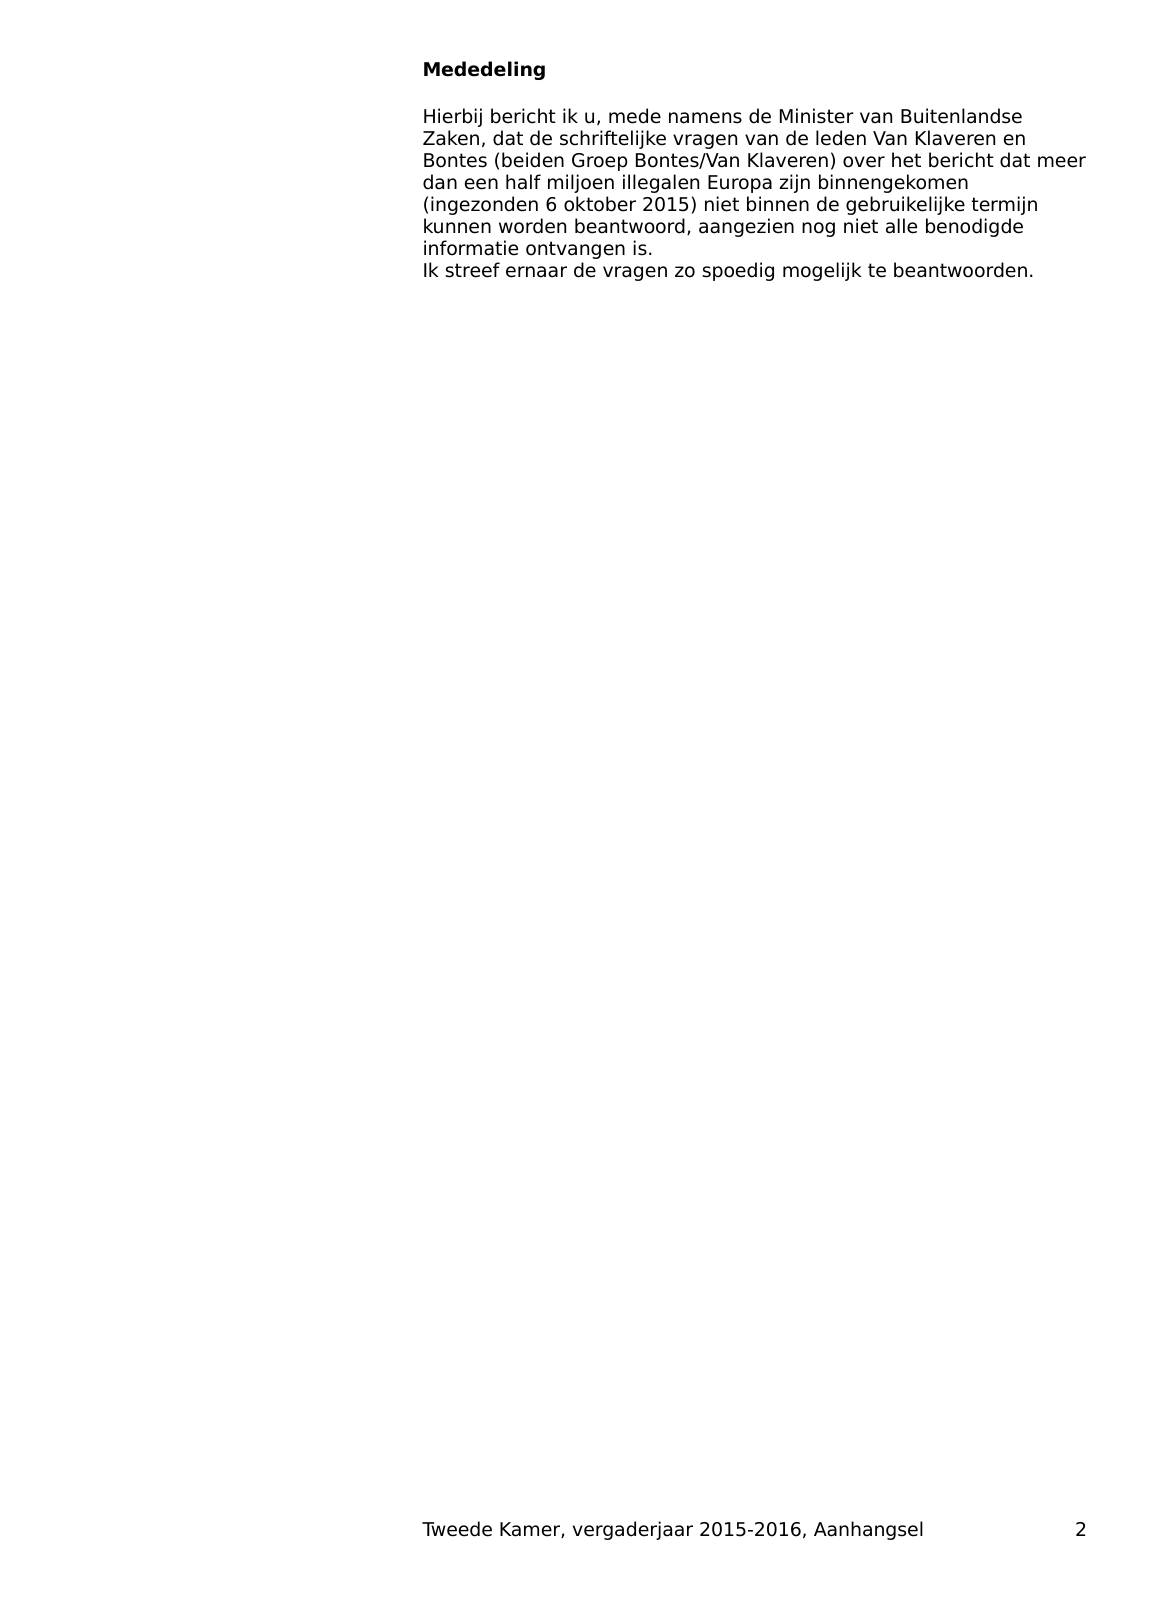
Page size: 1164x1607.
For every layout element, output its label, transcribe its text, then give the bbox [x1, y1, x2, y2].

subtitle Mededeling [422, 59, 1087, 81]
text Ik streef ernaar de vragen zo spoedig mogelijk te beantwoorden. [422, 260, 1087, 282]
text Hierbij bericht ik u, mede namens de Minister van Buitenlandse Zaken, dat de schriftelijke vragen van de leden Van Klaveren en Bontes (beiden Groep Bontes/Van Klaveren) over het bericht dat meer dan een half miljoen illegalen Europa zijn binnengekomen (ingezonden 6 oktober 2015) niet binnen de gebruikelijke termijn kunnen worden beantwoord, aangezien nog niet alle benodigde informatie ontvangen is. [422, 106, 1087, 260]
